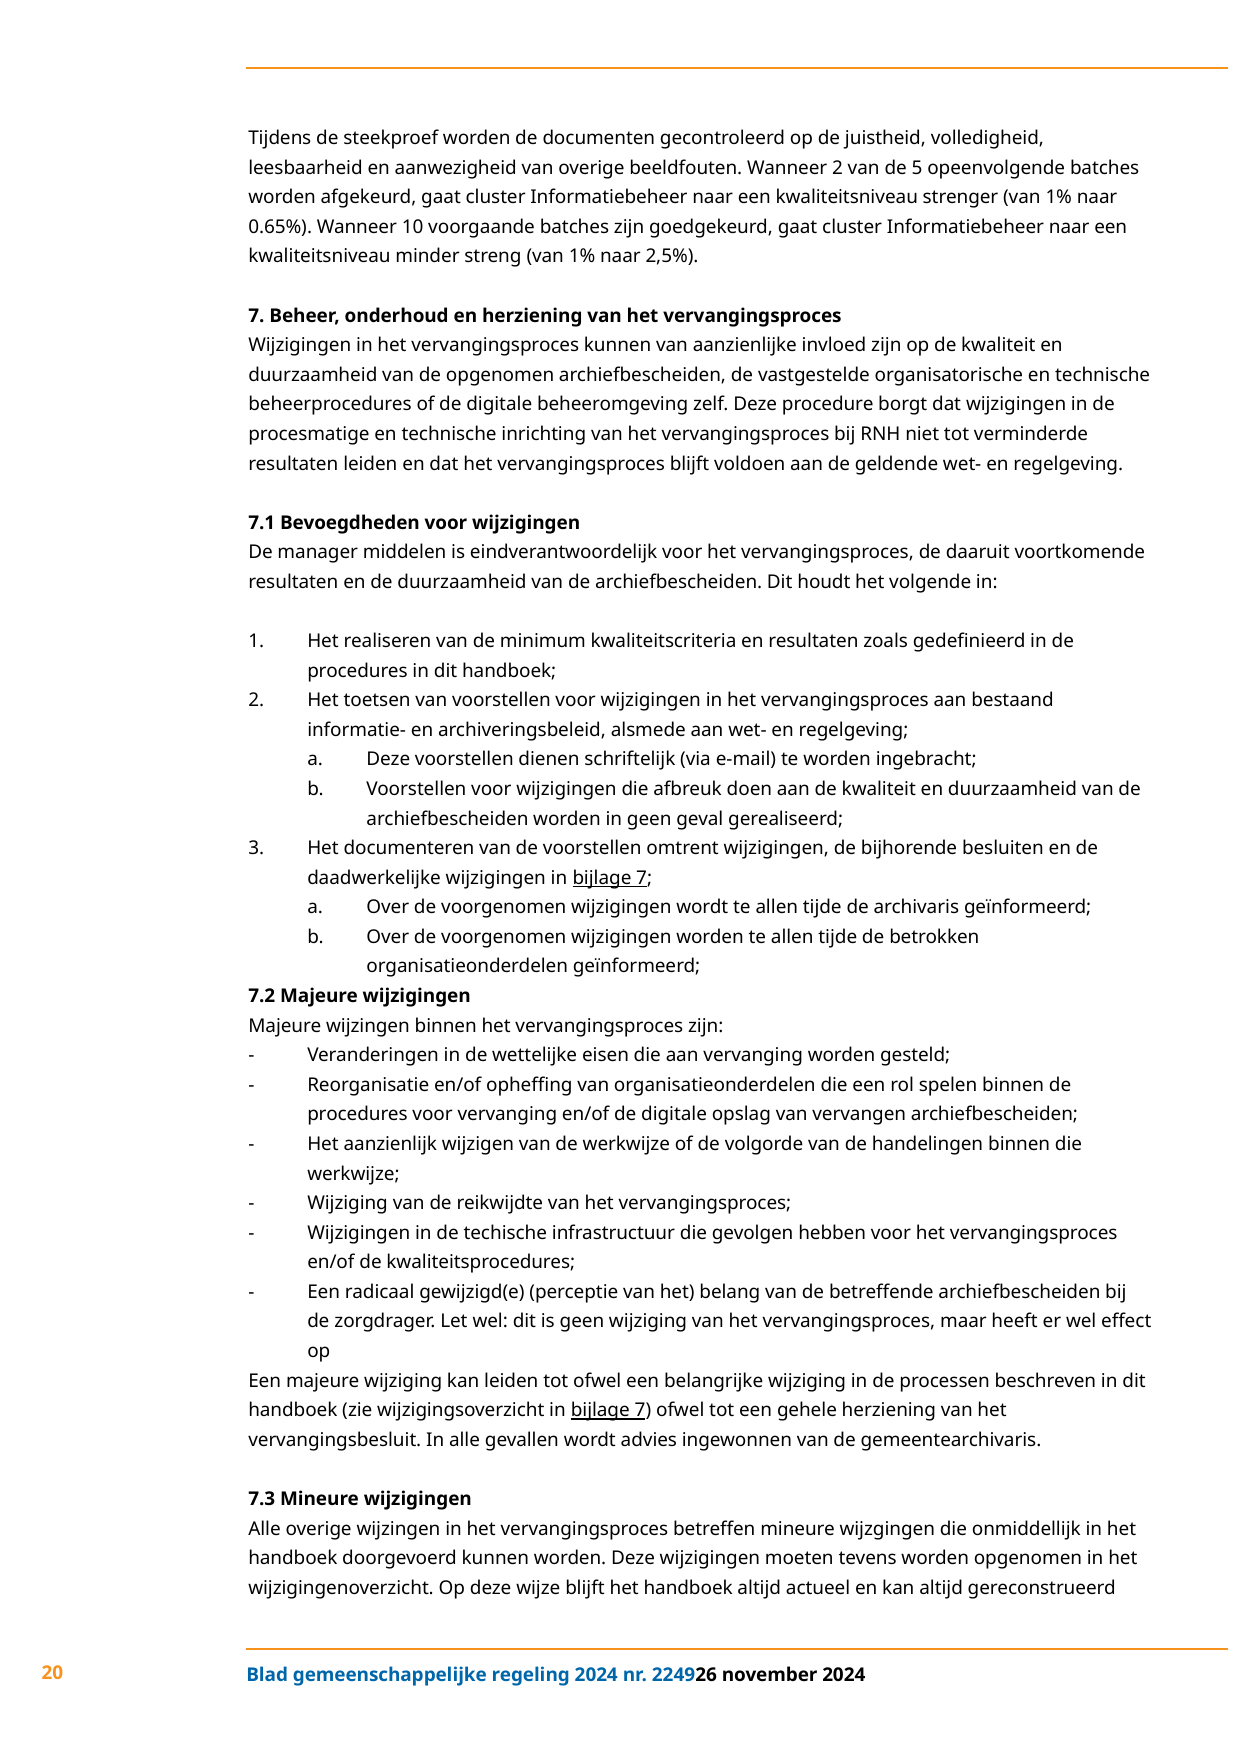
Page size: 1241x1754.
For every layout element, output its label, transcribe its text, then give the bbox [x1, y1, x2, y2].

text 7.3 Mineure wijzigingen [248, 1485, 1152, 1511]
list Wijziging van de reikwijdte van het vervangingsproces; [248, 1189, 1152, 1215]
text 7.2 Majeure wijzigingen [248, 982, 1152, 1008]
list Het aanzienlijk wijzigen van de werkwijze of de volgorde van de handelingen binnen die werkwijze; [248, 1130, 1152, 1186]
text 7. Beheer, onderhoud en herziening van het vervangingsproces [248, 302, 1152, 328]
list Over de voorgenomen wijzigingen worden te allen tijde de betrokken organisatieonderdelen geïnformeerd; [307, 923, 1152, 978]
list Deze voorstellen dienen schriftelijk (via e-mail) te worden ingebracht; [307, 746, 1152, 771]
text Wijzigingen in het vervangingsproces kunnen van aanzienlijke invloed zijn op de kwaliteit en duurzaamheid van de opgenomen archiefbescheiden, de vastgestelde organisatorische en technische beheerprocedures of de digitale beheeromgeving zelf. Deze procedure borgt dat wijzigingen in de procesmatige en technische inrichting van het vervangingsproces bij RNH niet tot verminderde resultaten leiden en dat het vervangingsproces blijft voldoen aan de geldende wet- en regelgeving. [248, 331, 1152, 476]
picture [41, 47, 231, 172]
text Majeure wijzingen binnen het vervangingsproces zijn: [248, 1012, 1152, 1038]
list Het toetsen van voorstellen voor wijzigingen in het vervangingsproces aan bestaand informatie- en archiveringsbeleid, alsmede aan wet- en regelgeving; [248, 686, 1152, 742]
text Alle overige wijzingen in het vervangingsproces betreffen mineure wijzgingen die onmiddellijk in het handboek doorgevoerd kunnen worden. Deze wijzigingen moeten tevens worden opgenomen in het wijzigingenoverzicht. Op deze wijze blijft het handboek altijd actueel en kan altijd gereconstrueerd [248, 1515, 1152, 1600]
list Veranderingen in de wettelijke eisen die aan vervanging worden gesteld; [248, 1041, 1152, 1067]
list Een radicaal gewijzigd(e) (perceptie van het) belang van de betreffende archiefbescheiden bij de zorgdrager. Let wel: dit is geen wijziging van het vervangingsproces, maar heeft er wel effect op [248, 1278, 1152, 1363]
list Het realiseren van de minimum kwaliteitscriteria en resultaten zoals gedefinieerd in de procedures in dit handboek; [248, 627, 1152, 683]
list Reorganisatie en/of opheffing van organisatieonderdelen die een rol spelen binnen de procedures voor vervanging en/of de digitale opslag van vervangen archiefbescheiden; [248, 1071, 1152, 1126]
list Voorstellen voor wijzigingen die afbreuk doen aan de kwaliteit en duurzaamheid van de archiefbescheiden worden in geen geval gerealiseerd; [307, 775, 1152, 831]
text De manager middelen is eindverantwoordelijk voor het vervangingsproces, de daaruit voortkomende resultaten en de duurzaamheid van de archiefbescheiden. Dit houdt het volgende in: [248, 538, 1152, 594]
list Wijzigingen in de techische infrastructuur die gevolgen hebben voor het vervangingsproces en/of de kwaliteitsprocedures; [248, 1219, 1152, 1274]
text Tijdens de steekproef worden de documenten gecontroleerd op de juistheid, volledigheid, leesbaarheid en aanwezigheid van overige beeldfouten. Wanneer 2 van de 5 opeenvolgende batches worden afgekeurd, gaat cluster Informatiebeheer naar een kwaliteitsniveau strenger (van 1% naar 0.65%). Wanneer 10 voorgaande batches zijn goedgekeurd, gaat cluster Informatiebeheer naar een kwaliteitsniveau minder streng (van 1% naar 2,5%). [248, 124, 1152, 268]
list Het documenteren van de voorstellen omtrent wijzigingen, de bijhorende besluiten en de daadwerkelijke wijzigingen in bijlage 7; [248, 834, 1152, 890]
text Een majeure wijziging kan leiden tot ofwel een belangrijke wijziging in de processen beschreven in dit handboek (zie wijzigingsoverzicht in bijlage 7) ofwel tot een gehele herziening van het vervangingsbesluit. In alle gevallen wordt advies ingewonnen van de gemeentearchivaris. [248, 1367, 1152, 1452]
list Over de voorgenomen wijzigingen wordt te allen tijde de archivaris geïnformeerd; [307, 893, 1152, 919]
text 7.1 Bevoegdheden voor wijzigingen [248, 509, 1152, 535]
